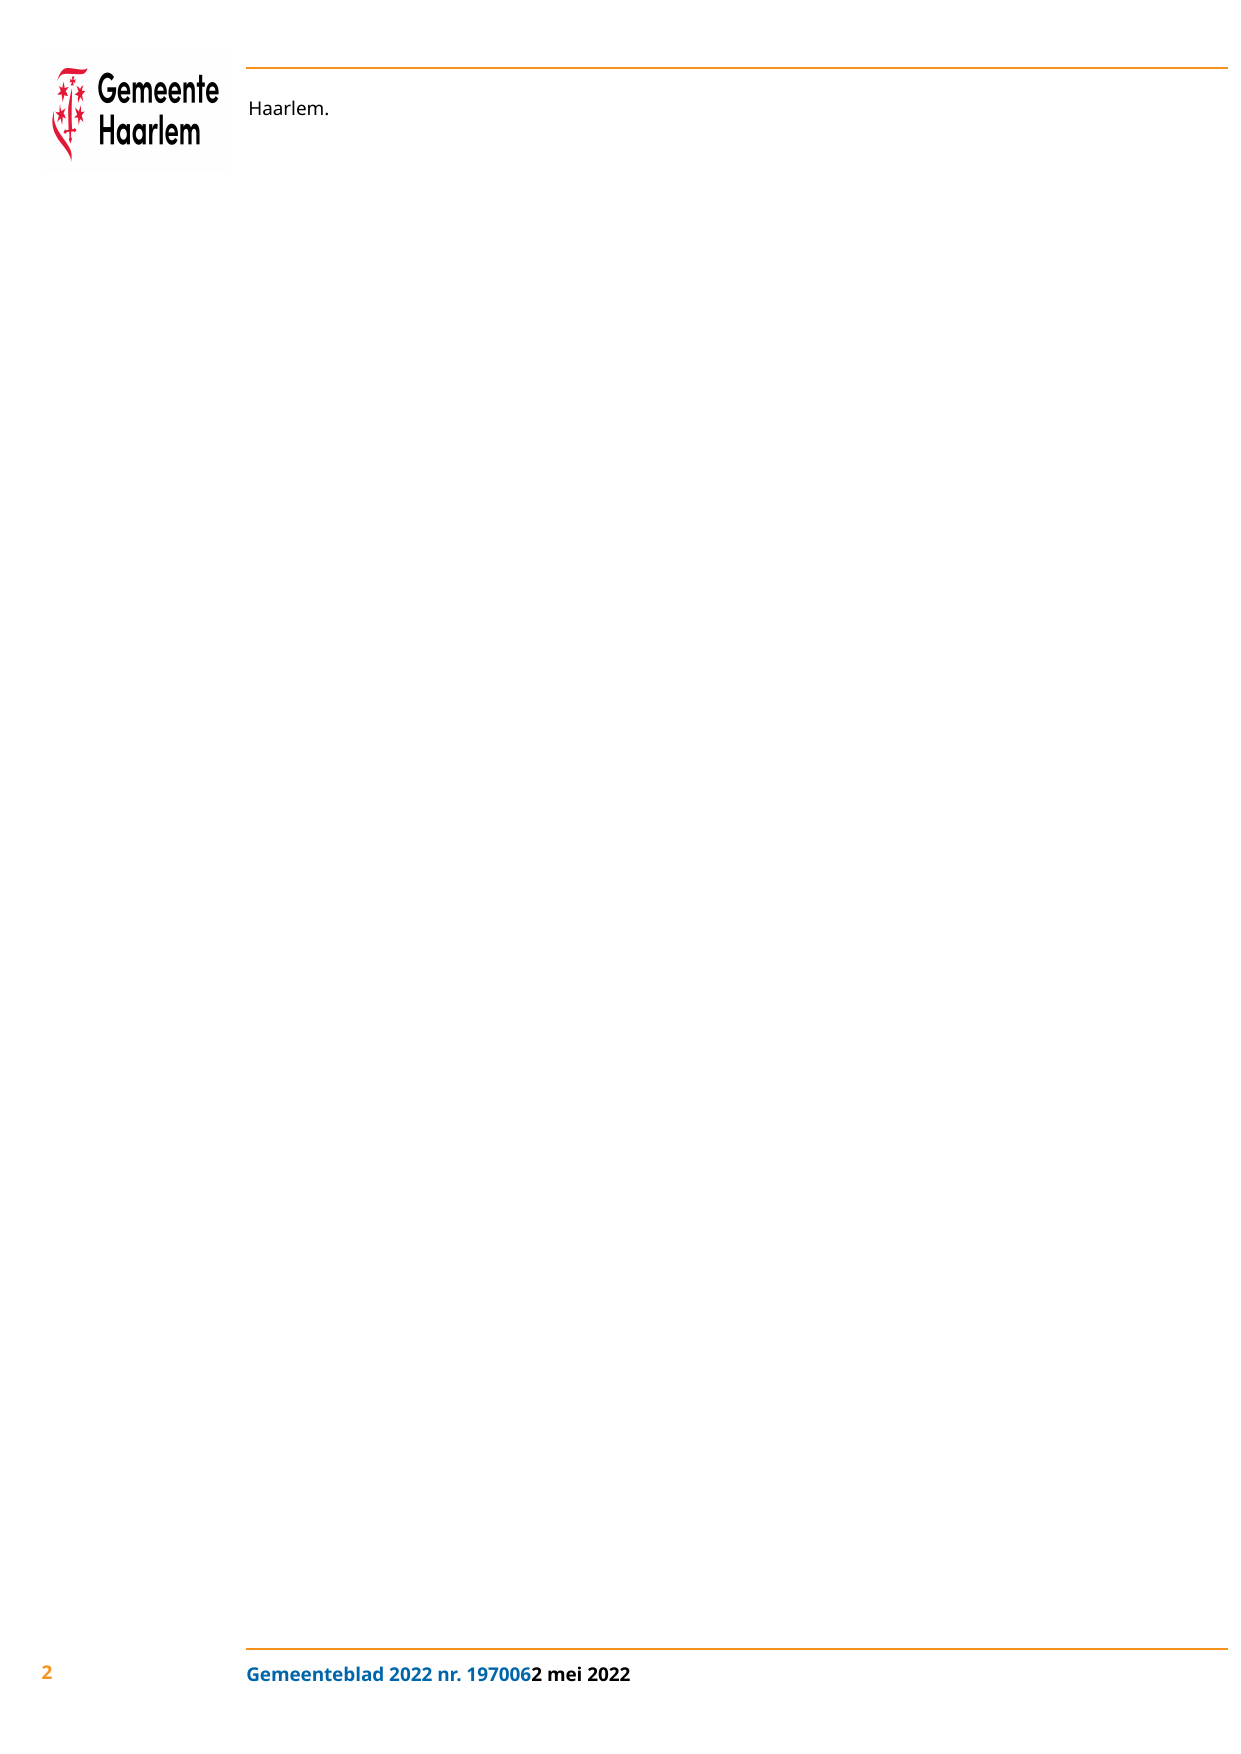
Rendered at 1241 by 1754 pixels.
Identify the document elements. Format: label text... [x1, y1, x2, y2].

text Haarlem. [248, 95, 1152, 121]
picture [41, 47, 231, 172]
